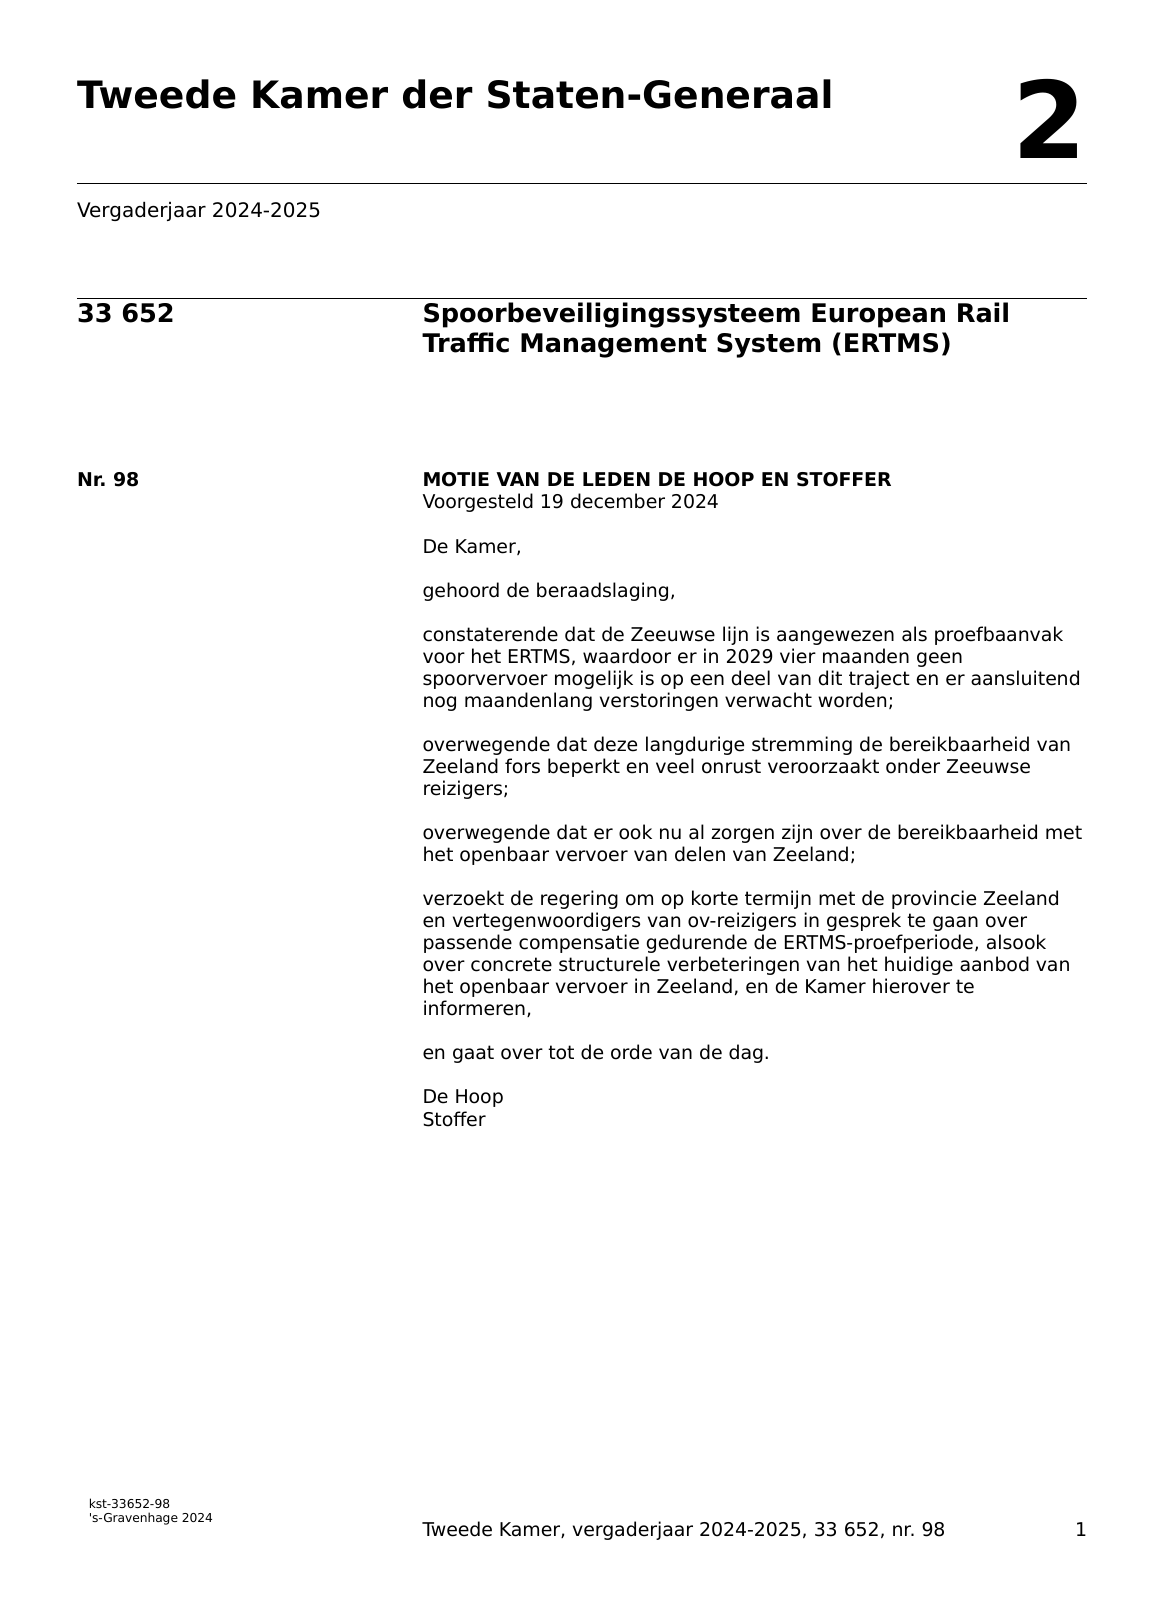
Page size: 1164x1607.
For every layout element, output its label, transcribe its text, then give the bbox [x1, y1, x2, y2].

text gehoord de beraadslaging, [422, 580, 1087, 602]
text De Kamer, [422, 536, 1087, 557]
table_header 2 [886, 59, 1087, 183]
text kst-33652-98 [88, 1497, 323, 1511]
text De Hoop [422, 1086, 1087, 1108]
subtitle 33 652 Spoorbeveiligingssysteem European Rail Traffic Management System (ERTMS) [77, 299, 1087, 358]
text Stoffer [422, 1108, 1087, 1130]
subtitle Nr. 98 MOTIE VAN DE LEDEN DE HOOP EN STOFFER [77, 469, 1087, 491]
table_cell Vergaderjaar 2024-2025 [77, 184, 1087, 298]
text overwegende dat er ook nu al zorgen zijn over de bereikbaarheid met het openbaar vervoer van delen van Zeeland; [422, 822, 1087, 866]
table_header Tweede Kamer der Staten-Generaal [77, 59, 886, 183]
text 's-Gravenhage 2024 [88, 1511, 323, 1525]
text Voorgesteld 19 december 2024 [422, 491, 1087, 513]
text constaterende dat de Zeeuwse lijn is aangewezen als proefbaanvak voor het ERTMS, waardoor er in 2029 vier maanden geen spoorvervoer mogelijk is op een deel van dit traject en er aansluitend nog maandenlang verstoringen verwacht worden; [422, 624, 1087, 712]
text en gaat over tot de orde van de dag. [422, 1042, 1087, 1064]
text verzoekt de regering om op korte termijn met de provincie Zeeland en vertegenwoordigers van ov-reizigers in gesprek te gaan over passende compensatie gedurende de ERTMS-proefperiode, alsook over concrete structurele verbeteringen van het huidige aanbod van het openbaar vervoer in Zeeland, en de Kamer hierover te informeren, [422, 888, 1087, 1020]
text overwegende dat deze langdurige stremming de bereikbaarheid van Zeeland fors beperkt en veel onrust veroorzaakt onder Zeeuwse reizigers; [422, 734, 1087, 800]
